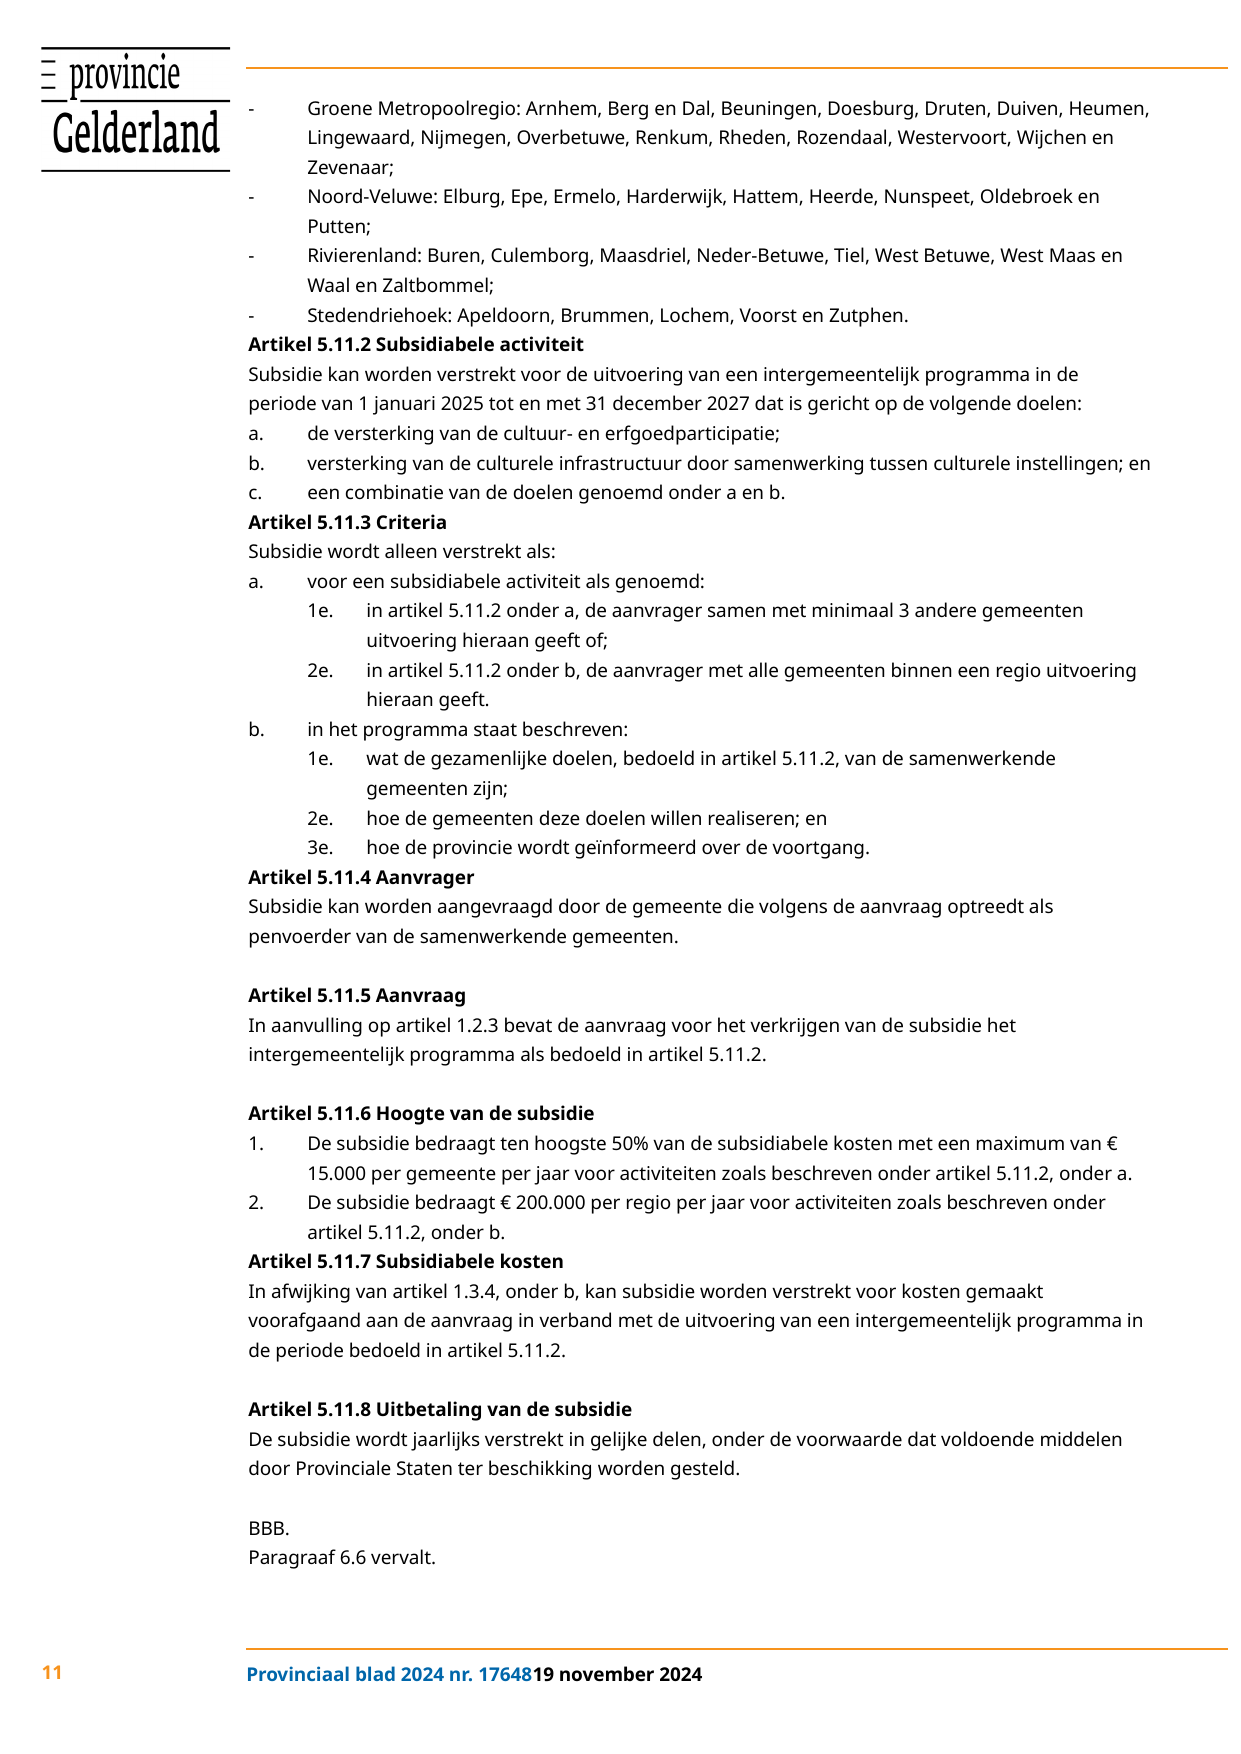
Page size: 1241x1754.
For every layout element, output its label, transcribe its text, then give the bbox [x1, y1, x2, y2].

list Stedendriehoek: Apeldoorn, Brummen, Lochem, Voorst en Zutphen. [248, 302, 1152, 328]
text BBB. [248, 1515, 1152, 1541]
list hoe de provincie wordt geïnformeerd over de voortgang. [307, 834, 1152, 860]
text Artikel 5.11.3 Criteria [248, 509, 1152, 535]
text Subsidie kan worden aangevraagd door de gemeente die volgens de aanvraag optreedt als penvoerder van de samenwerkende gemeenten. [248, 893, 1152, 949]
list De subsidie bedraagt ten hoogste 50% van de subsidiabele kosten met een maximum van € 15.000 per gemeente per jaar voor activiteiten zoals beschreven onder artikel 5.11.2, onder a. [248, 1130, 1152, 1186]
list wat de gezamenlijke doelen, bedoeld in artikel 5.11.2, van de samenwerkende gemeenten zijn; [307, 746, 1152, 801]
list voor een subsidiabele activiteit als genoemd: [248, 568, 1152, 594]
text In aanvulling op artikel 1.2.3 bevat de aanvraag voor het verkrijgen van de subsidie het intergemeentelijk programma als bedoeld in artikel 5.11.2. [248, 1012, 1152, 1067]
text Subsidie kan worden verstrekt voor de uitvoering van een intergemeentelijk programma in de periode van 1 januari 2025 tot en met 31 december 2027 dat is gericht op de volgende doelen: [248, 361, 1152, 416]
text Artikel 5.11.4 Aanvrager [248, 864, 1152, 890]
text De subsidie wordt jaarlijks verstrekt in gelijke delen, onder de voorwaarde dat voldoende middelen door Provinciale Staten ter beschikking worden gesteld. [248, 1426, 1152, 1481]
list in artikel 5.11.2 onder a, de aanvrager samen met minimaal 3 andere gemeenten uitvoering hieraan geeft of; [307, 598, 1152, 653]
text Artikel 5.11.8 Uitbetaling van de subsidie [248, 1396, 1152, 1422]
list in het programma staat beschreven: [248, 716, 1152, 742]
list de versterking van de cultuur- en erfgoedparticipatie; [248, 420, 1152, 446]
list versterking van de culturele infrastructuur door samenwerking tussen culturele instellingen; en [248, 450, 1152, 476]
list De subsidie bedraagt € 200.000 per regio per jaar voor activiteiten zoals beschreven onder artikel 5.11.2, onder b. [248, 1189, 1152, 1245]
list een combinatie van de doelen genoemd onder a en b. [248, 479, 1152, 505]
text Artikel 5.11.7 Subsidiabele kosten [248, 1248, 1152, 1274]
list in artikel 5.11.2 onder b, de aanvrager met alle gemeenten binnen een regio uitvoering hieraan geeft. [307, 657, 1152, 712]
text Artikel 5.11.6 Hoogte van de subsidie [248, 1101, 1152, 1126]
text Paragraaf 6.6 vervalt. [248, 1544, 1152, 1570]
list hoe de gemeenten deze doelen willen realiseren; en [307, 805, 1152, 831]
text Artikel 5.11.2 Subsidiabele activiteit [248, 331, 1152, 357]
picture [41, 47, 231, 172]
list Noord-Veluwe: Elburg, Epe, Ermelo, Harderwijk, Hattem, Heerde, Nunspeet, Oldebroek en Putten; [248, 183, 1152, 239]
list Groene Metropoolregio: Arnhem, Berg en Dal, Beuningen, Doesburg, Druten, Duiven, Heumen, Lingewaard, Nijmegen, Overbetuwe, Renkum, Rheden, Rozendaal, Westervoort, Wijchen en Zevenaar; [248, 95, 1152, 180]
text Artikel 5.11.5 Aanvraag [248, 982, 1152, 1008]
text In afwijking van artikel 1.3.4, onder b, kan subsidie worden verstrekt voor kosten gemaakt voorafgaand aan de aanvraag in verband met de uitvoering van een intergemeentelijk programma in de periode bedoeld in artikel 5.11.2. [248, 1278, 1152, 1363]
list Rivierenland: Buren, Culemborg, Maasdriel, Neder-Betuwe, Tiel, West Betuwe, West Maas en Waal en Zaltbommel; [248, 243, 1152, 298]
text Subsidie wordt alleen verstrekt als: [248, 538, 1152, 564]
